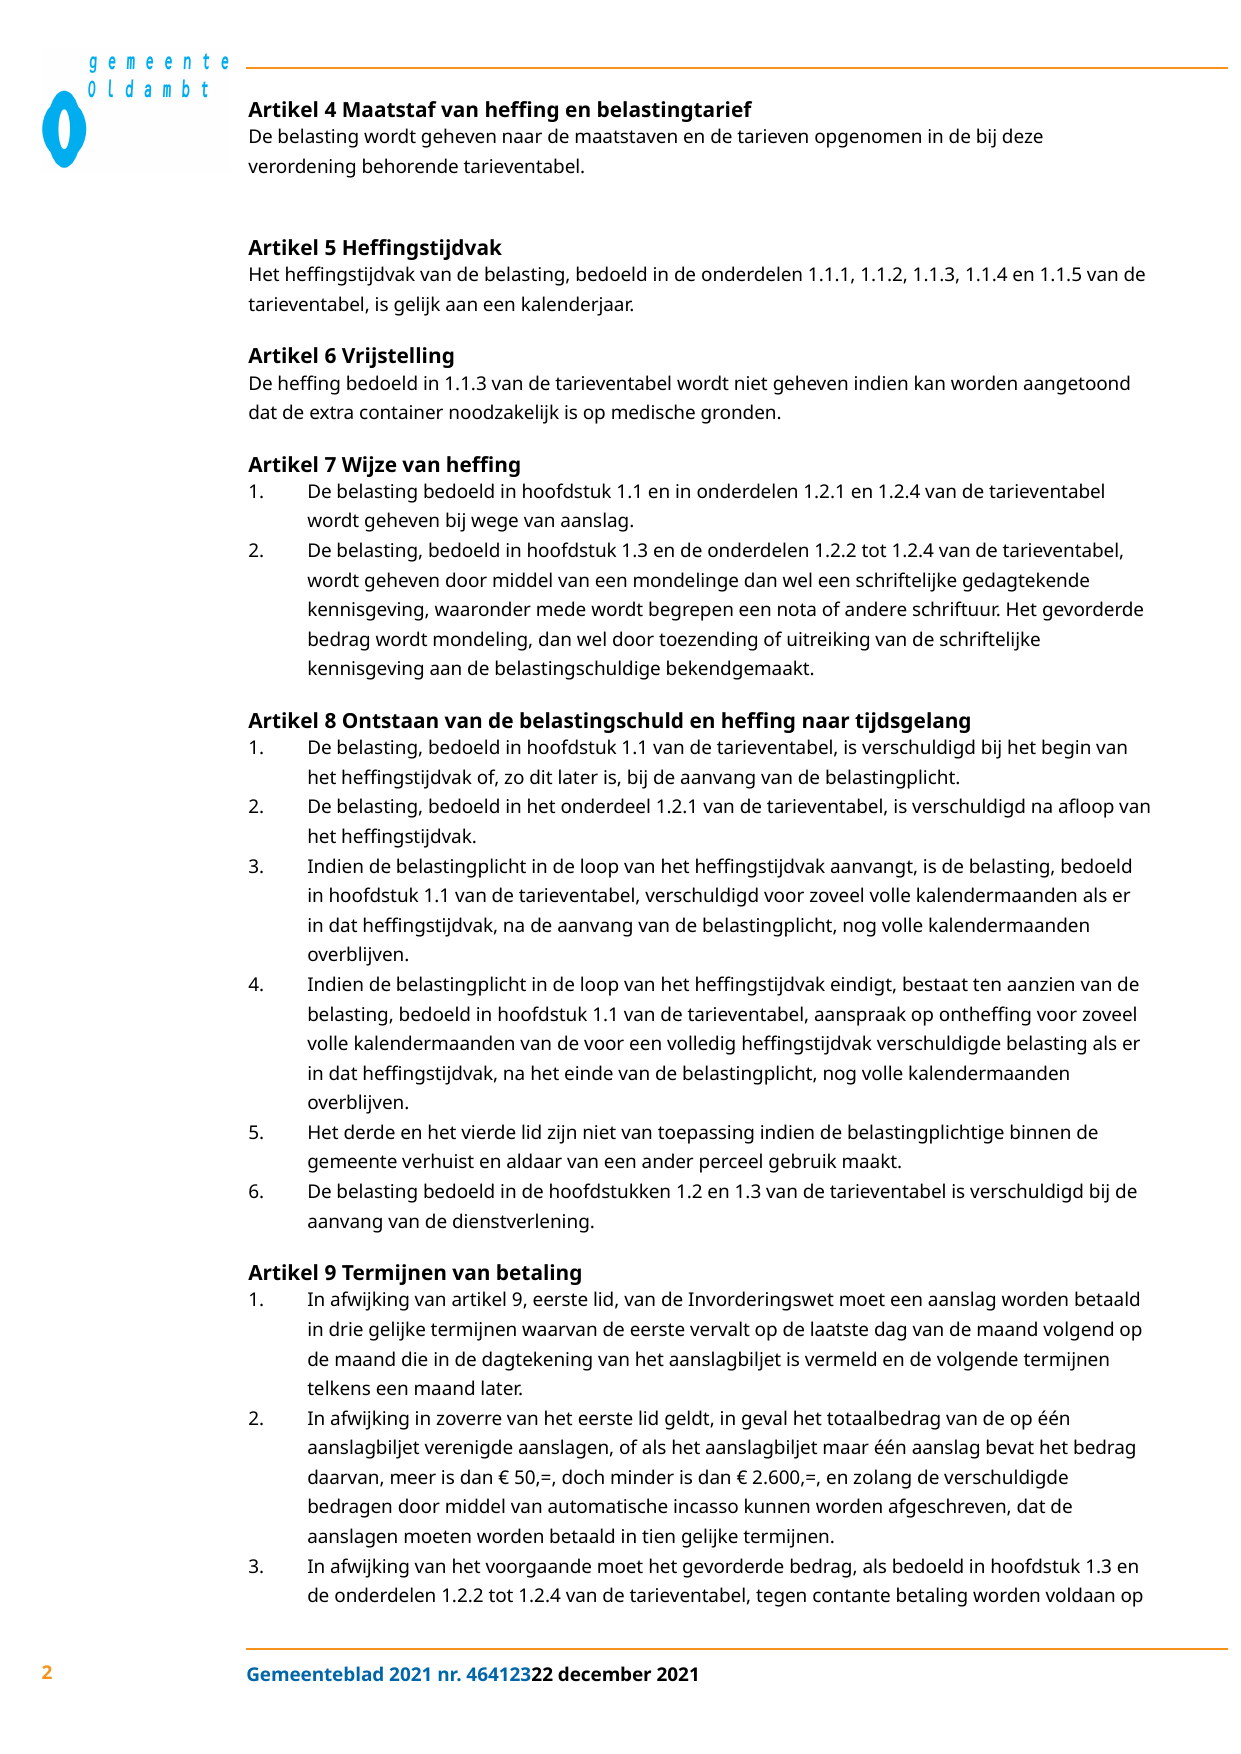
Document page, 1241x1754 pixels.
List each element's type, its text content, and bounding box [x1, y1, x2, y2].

list De belasting, bedoeld in het onderdeel 1.2.1 van de tarieventabel, is verschuldigd na afloop van het heffingstijdvak. [248, 794, 1152, 849]
text De heffing bedoeld in 1.1.3 van de tarieventabel wordt niet geheven indien kan worden aangetoond dat de extra container noodzakelijk is op medische gronden. [248, 370, 1152, 425]
text Artikel 9 Termijnen van betaling [248, 1258, 1152, 1287]
text Artikel 6 Vrijstelling [248, 341, 1152, 370]
list De belasting bedoeld in hoofdstuk 1.1 en in onderdelen 1.2.1 en 1.2.4 van de tarieventabel wordt geheven bij wege van aanslag. [248, 478, 1152, 533]
text Artikel 8 Ontstaan van de belastingschuld en heffing naar tijdsgelang [248, 706, 1152, 734]
list In afwijking van het voorgaande moet het gevorderde bedrag, als bedoeld in hoofdstuk 1.3 en de onderdelen 1.2.2 tot 1.2.4 van de tarieventabel, tegen contante betaling worden voldaan op [248, 1553, 1152, 1608]
text De belasting wordt geheven naar de maatstaven en de tarieven opgenomen in de bij deze verordening behorende tarieventabel. [248, 123, 1152, 178]
list In afwijking in zoverre van het eerste lid geldt, in geval het totaalbedrag van de op één aanslagbiljet verenigde aanslagen, of als het aanslagbiljet maar één aanslag bevat het bedrag daarvan, meer is dan € 50,=, doch minder is dan € 2.600,=, en zolang de verschuldigde bedragen door middel van automatische incasso kunnen worden afgeschreven, dat de aanslagen moeten worden betaald in tien gelijke termijnen. [248, 1405, 1152, 1549]
text Artikel 7 Wijze van heffing [248, 450, 1152, 478]
picture [41, 47, 231, 172]
list In afwijking van artikel 9, eerste lid, van de Invorderingswet moet een aanslag worden betaald in drie gelijke termijnen waarvan de eerste vervalt op de laatste dag van de maand volgend op de maand die in de dagtekening van het aanslagbiljet is vermeld en de volgende termijnen telkens een maand later. [248, 1287, 1152, 1401]
list Indien de belastingplicht in de loop van het heffingstijdvak eindigt, bestaat ten aanzien van de belasting, bedoeld in hoofdstuk 1.1 van de tarieventabel, aanspraak op ontheffing voor zoveel volle kalendermaanden van de voor een volledig heffingstijdvak verschuldigde belasting als er in dat heffingstijdvak, na het einde van de belastingplicht, nog volle kalendermaanden overblijven. [248, 971, 1152, 1115]
text Artikel 5 Heffingstijdvak [248, 233, 1152, 261]
list Het derde en het vierde lid zijn niet van toepassing indien de belastingplichtige binnen de gemeente verhuist en aldaar van een ander perceel gebruik maakt. [248, 1119, 1152, 1174]
text Het heffingstijdvak van de belasting, bedoeld in de onderdelen 1.1.1, 1.1.2, 1.1.3, 1.1.4 en 1.1.5 van de tarieventabel, is gelijk aan een kalenderjaar. [248, 261, 1152, 317]
text Artikel 4 Maatstaf van heffing en belastingtarief [248, 95, 1152, 123]
list Indien de belastingplicht in de loop van het heffingstijdvak aanvangt, is de belasting, bedoeld in hoofdstuk 1.1 van de tarieventabel, verschuldigd voor zoveel volle kalendermaanden als er in dat heffingstijdvak, na de aanvang van de belastingplicht, nog volle kalendermaanden overblijven. [248, 853, 1152, 967]
list De belasting, bedoeld in hoofdstuk 1.3 en de onderdelen 1.2.2 tot 1.2.4 van de tarieventabel, wordt geheven door middel van een mondelinge dan wel een schriftelijke gedagtekende kennisgeving, waaronder mede wordt begrepen een nota of andere schriftuur. Het gevorderde bedrag wordt mondeling, dan wel door toezending of uitreiking van de schriftelijke kennisgeving aan de belastingschuldige bekendgemaakt. [248, 537, 1152, 681]
list De belasting bedoeld in de hoofdstukken 1.2 en 1.3 van de tarieventabel is verschuldigd bij de aanvang van de dienstverlening. [248, 1178, 1152, 1233]
list De belasting, bedoeld in hoofdstuk 1.1 van de tarieventabel, is verschuldigd bij het begin van het heffingstijdvak of, zo dit later is, bij de aanvang van de belastingplicht. [248, 734, 1152, 790]
